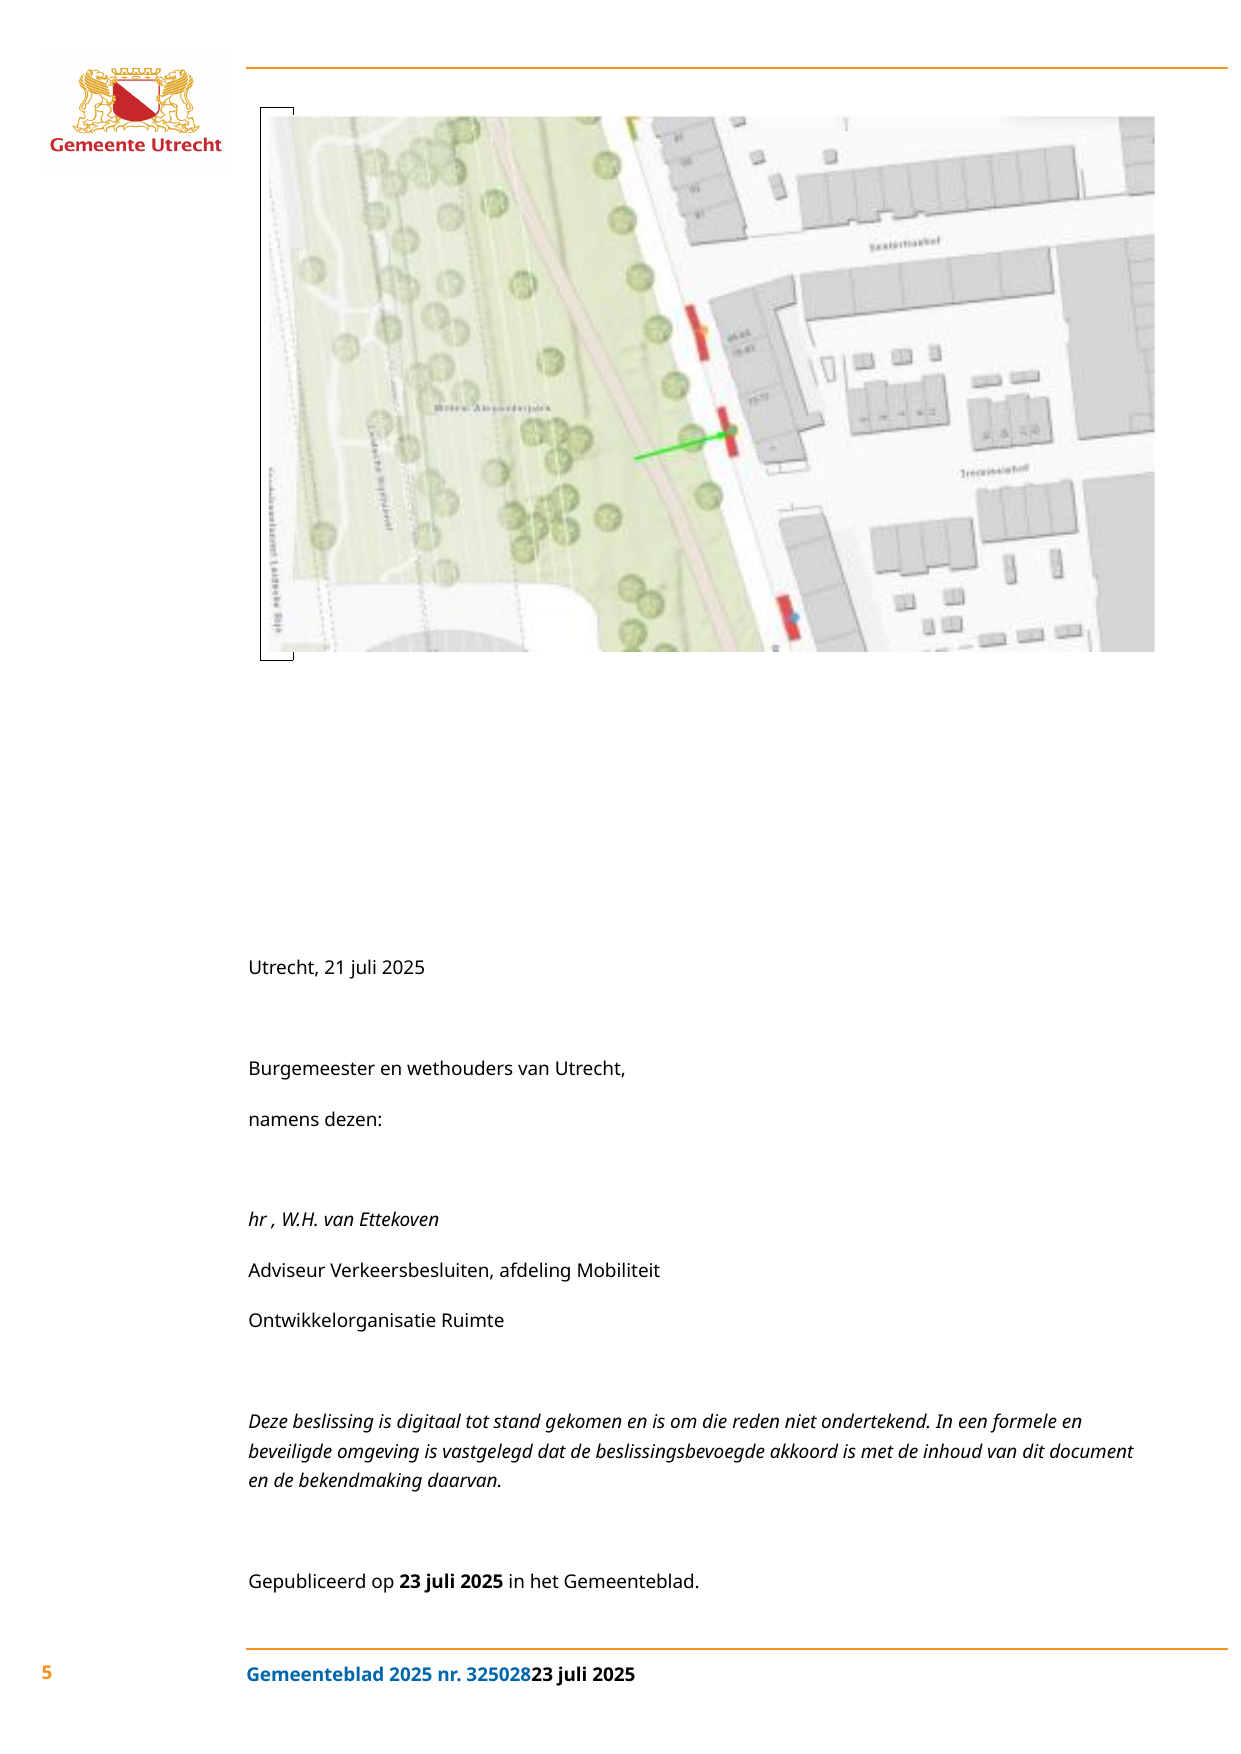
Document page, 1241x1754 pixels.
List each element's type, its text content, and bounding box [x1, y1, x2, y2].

text Deze beslissing is digitaal tot stand gekomen en is om die reden niet ondertekend. In een formele en beveiligde omgeving is vastgelegd dat de beslissingsbevoegde akkoord is met de inhoud van dit document en de bekendmaking daarvan. [248, 1408, 1152, 1493]
text Gepubliceerd op 23 juli 2025 in het Gemeenteblad. [248, 1568, 1152, 1594]
text Ontwikkelorganisatie Ruimte [248, 1307, 1152, 1333]
text namens dezen: [248, 1106, 1152, 1131]
text Utrecht, 21 juli 2025 [248, 954, 1152, 980]
picture [268, 115, 1155, 652]
text Burgemeester en wethouders van Utrecht, [248, 1055, 1152, 1081]
picture [41, 47, 231, 172]
text hr , W.H. van Ettekoven [248, 1207, 1152, 1232]
text Adviseur Verkeersbesluiten, afdeling Mobiliteit [248, 1257, 1152, 1283]
